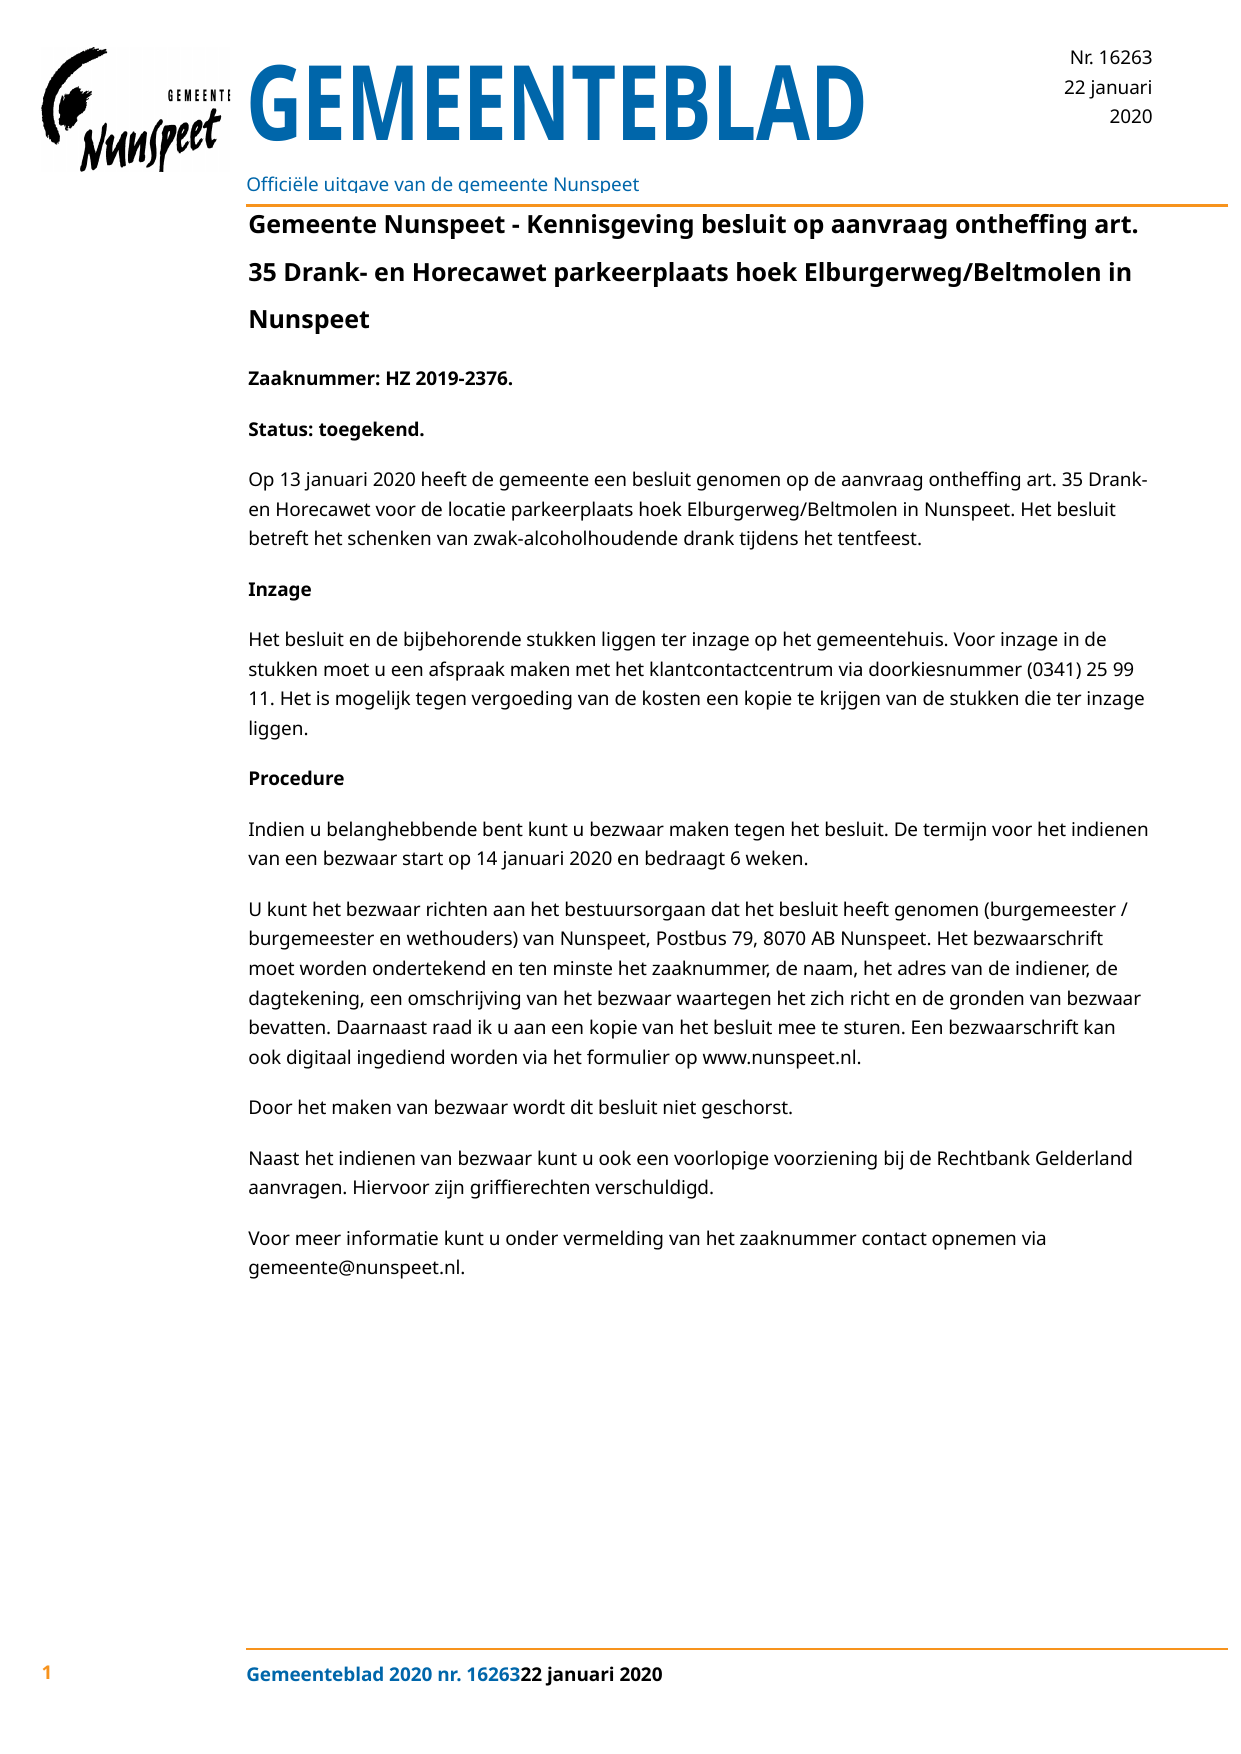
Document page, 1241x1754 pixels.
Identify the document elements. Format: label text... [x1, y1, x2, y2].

picture [41, 47, 231, 172]
text Gemeente Nunspeet - Kennisgeving besluit op aanvraag ontheffing art. 35 Drank- en Horecawet parkeerplaats hoek Elburgerweg/Beltmolen in Nunspeet [248, 207, 1152, 336]
text Op 13 januari 2020 heeft de gemeente een besluit genomen op de aanvraag ontheffing art. 35 Drank- en Horecawet voor de locatie parkeerplaats hoek Elburgerweg/Beltmolen in Nunspeet. Het besluit betreft het schenken van zwak-alcoholhoudende drank tijdens het tentfeest. [248, 466, 1152, 551]
text Het besluit en de bijbehorende stukken liggen ter inzage op het gemeentehuis. Voor inzage in de stukken moet u een afspraak maken met het klantcontactcentrum via doorkiesnummer (0341) 25 99 11. Het is mogelijk tegen vergoeding van de kosten een kopie te krijgen van de stukken die ter inzage liggen. [248, 626, 1152, 741]
text Zaaknummer: HZ 2019-2376. [248, 366, 1152, 391]
text Procedure [248, 766, 1152, 791]
text U kunt het bezwaar richten aan het bestuursorgaan dat het besluit heeft genomen (burgemeester / burgemeester en wethouders) van Nunspeet, Postbus 79, 8070 AB Nunspeet. Het bezwaarschrift moet worden ondertekend en ten minste het zaaknummer, de naam, het adres van de indiener, de dagtekening, een omschrijving van het bezwaar waartegen het zich richt en de gronden van bezwaar bevatten. Daarnaast raad ik u aan een kopie van het besluit mee te sturen. Een bezwaarschrift kan ook digitaal ingediend worden via het formulier op www.nunspeet.nl. [248, 896, 1152, 1069]
text Inzage [248, 576, 1152, 602]
text Indien u belanghebbende bent kunt u bezwaar maken tegen het besluit. De termijn voor het indienen van een bezwaar start op 14 januari 2020 en bedraagt 6 weken. [248, 816, 1152, 871]
text Status: toegekend. [248, 416, 1152, 442]
text Door het maken van bezwaar wordt dit besluit niet geschorst. [248, 1094, 1152, 1120]
text Naast het indienen van bezwaar kunt u ook een voorlopige voorziening bij de Rechtbank Gelderland aanvragen. Hiervoor zijn griffierechten verschuldigd. [248, 1145, 1152, 1200]
text Voor meer informatie kunt u onder vermelding van het zaaknummer contact opnemen via gemeente@nunspeet.nl. [248, 1225, 1152, 1280]
